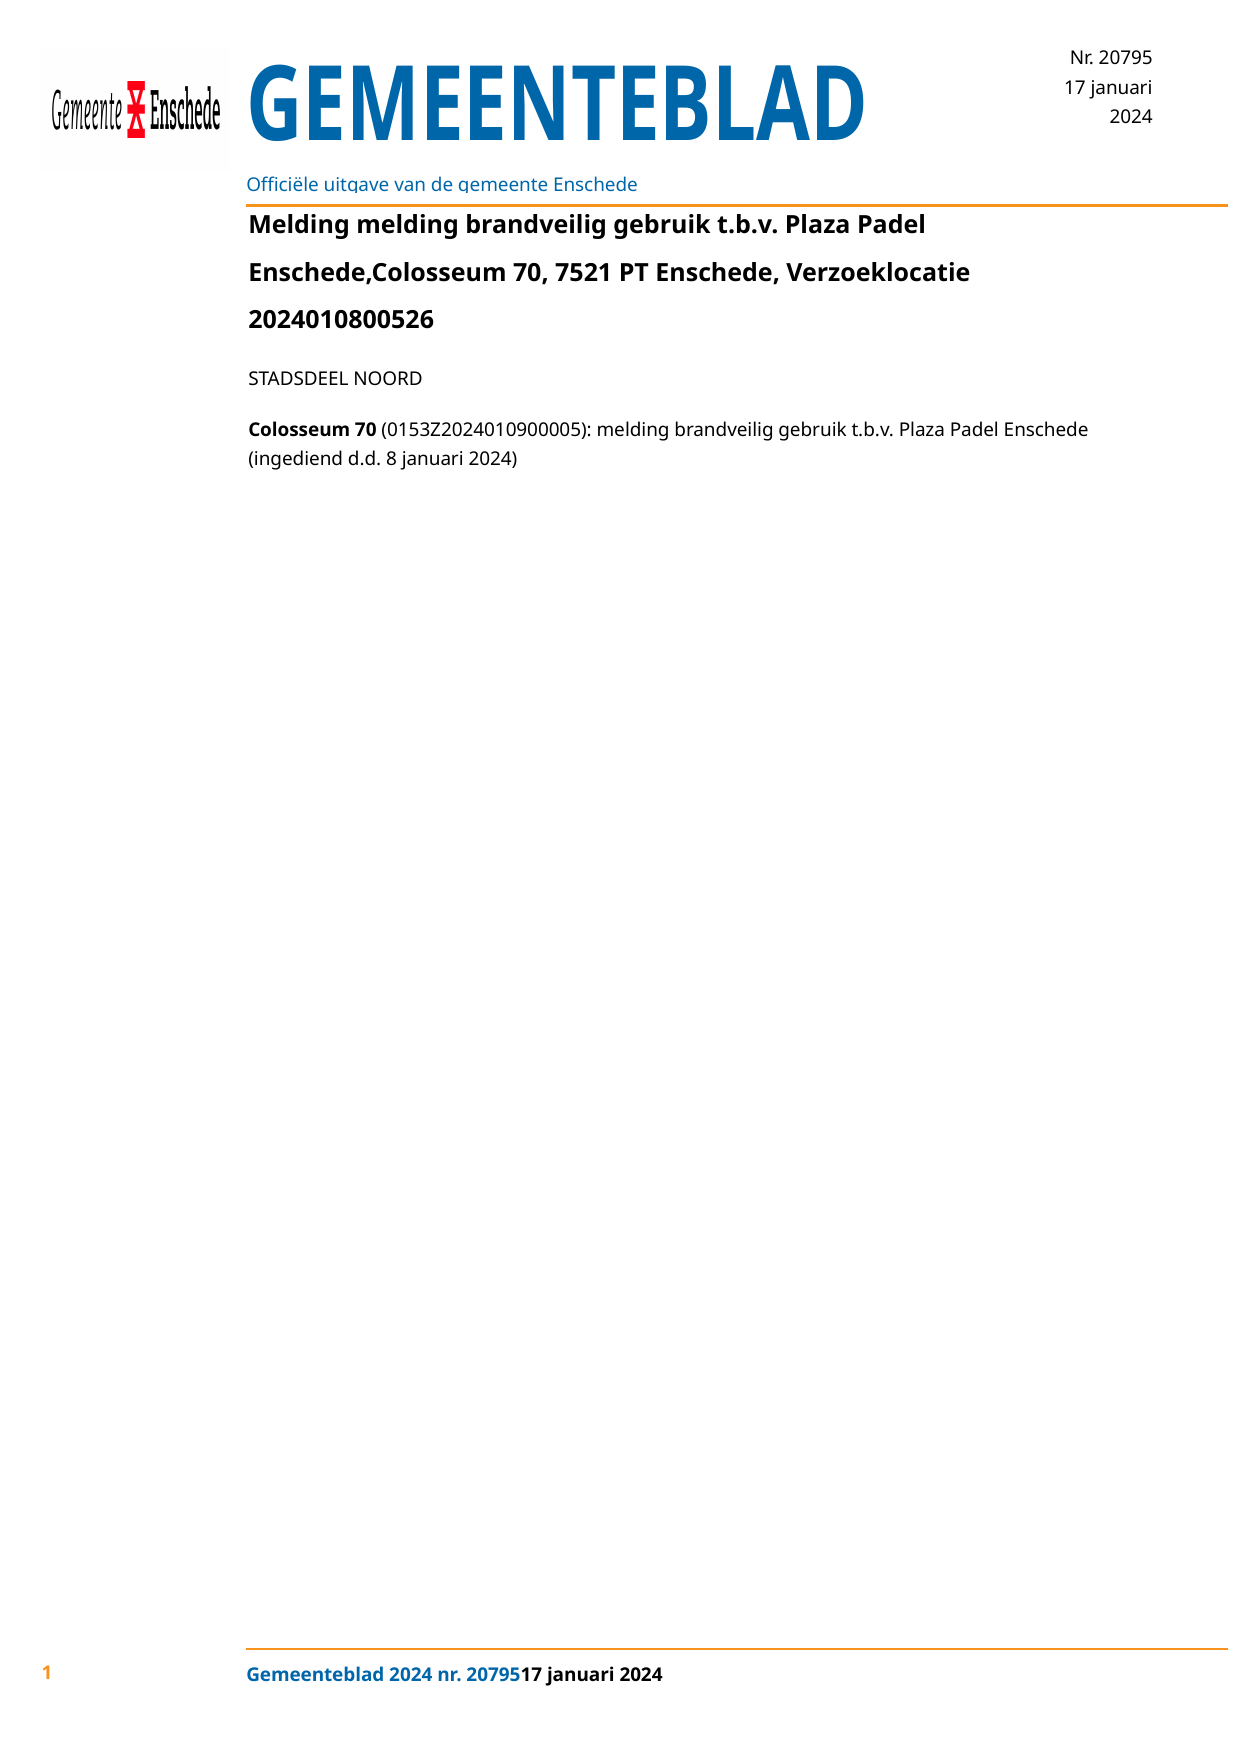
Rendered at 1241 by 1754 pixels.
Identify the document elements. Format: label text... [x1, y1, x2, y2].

picture [41, 47, 231, 172]
text STADSDEEL NOORD [248, 366, 1152, 391]
text Melding melding brandveilig gebruik t.b.v. Plaza Padel Enschede,Colosseum 70, 7521 PT Enschede, Verzoeklocatie 2024010800526 [248, 207, 1152, 336]
text Colosseum 70 (0153Z2024010900005): melding brandveilig gebruik t.b.v. Plaza Padel Enschede (ingediend d.d. 8 januari 2024) [248, 416, 1152, 471]
